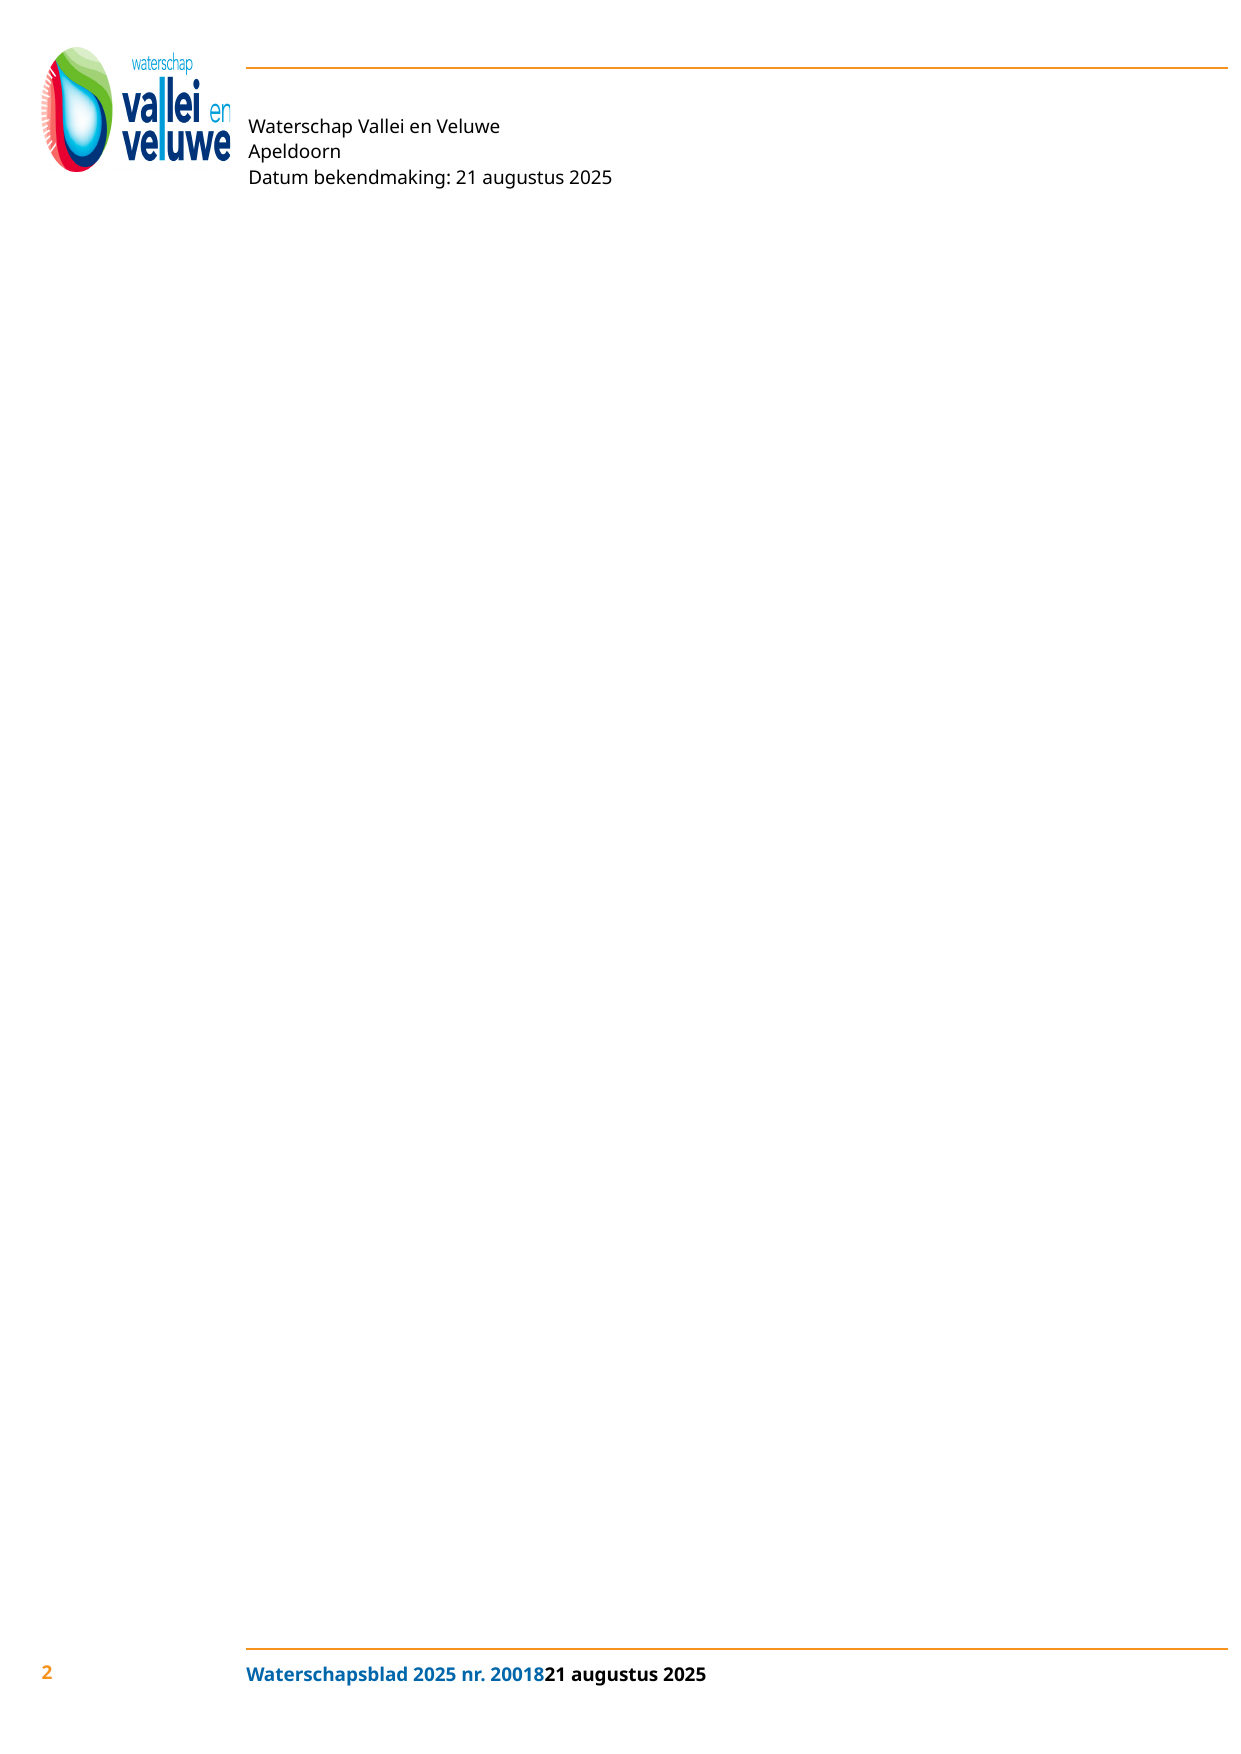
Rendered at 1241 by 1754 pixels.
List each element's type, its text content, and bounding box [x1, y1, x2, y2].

text Waterschap Vallei en Veluwe [248, 113, 1152, 139]
text Datum bekendmaking: 21 augustus 2025 [248, 164, 1152, 190]
picture [41, 47, 231, 172]
text Apeldoorn [248, 139, 1152, 164]
